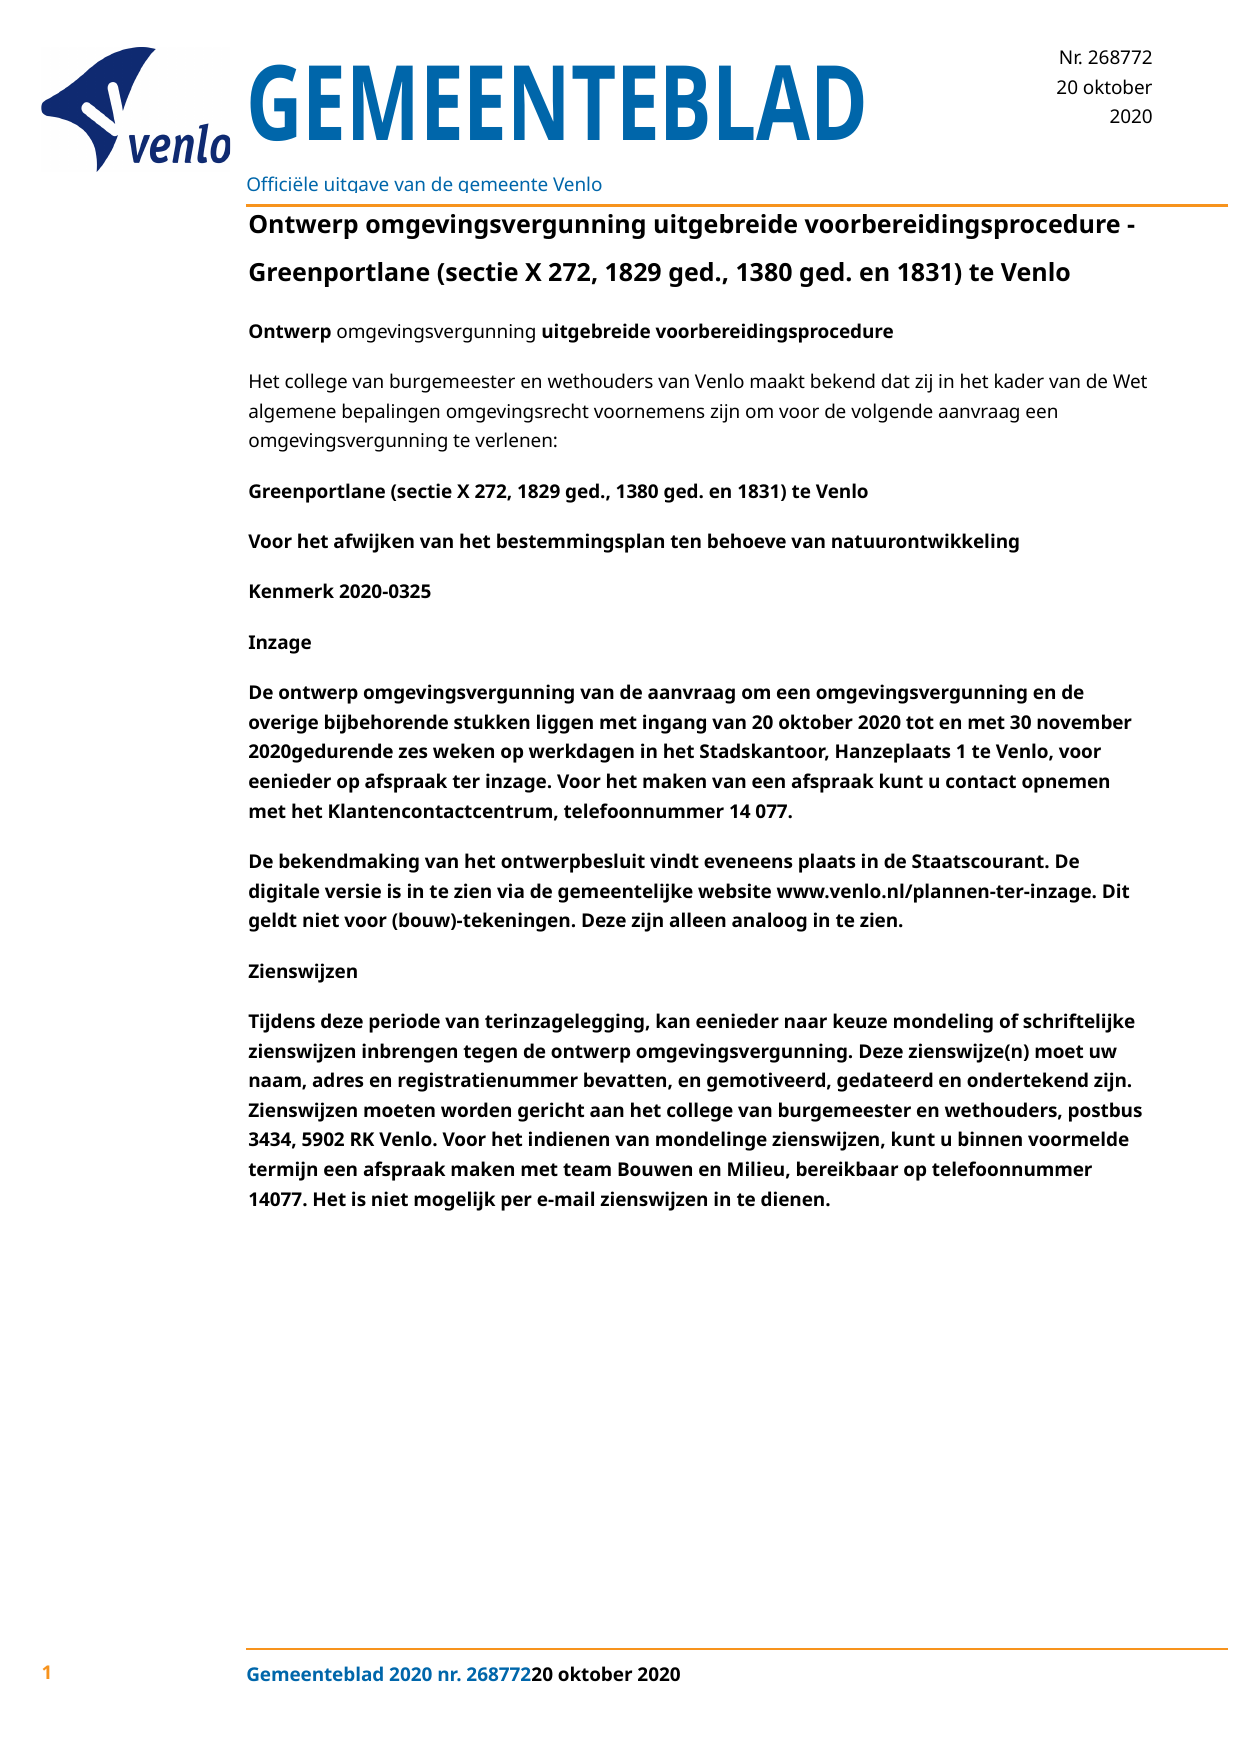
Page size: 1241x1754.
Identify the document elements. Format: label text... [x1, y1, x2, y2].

text Inzage [248, 629, 1152, 655]
text Ontwerp omgevingsvergunning uitgebreide voorbereidingsprocedure - Greenportlane (sectie X 272, 1829 ged., 1380 ged. en 1831) te Venlo [248, 207, 1152, 288]
text Het college van burgemeester en wethouders van Venlo maakt bekend dat zij in het kader van de Wet algemene bepalingen omgevingsrecht voornemens zijn om voor de volgende aanvraag een omgevingsvergunning te verlenen: [248, 368, 1152, 453]
text Tijdens deze periode van terinzagelegging, kan eenieder naar keuze mondeling of schriftelijke zienswijzen inbrengen tegen de ontwerp omgevingsvergunning. Deze zienswijze(n) moet uw naam, adres en registratienummer bevatten, en gemotiveerd, gedateerd en ondertekend zijn. Zienswijzen moeten worden gericht aan het college van burgemeester en wethouders, postbus 3434, 5902 RK Venlo. Voor het indienen van mondelinge zienswijzen, kunt u binnen voormelde termijn een afspraak maken met team Bouwen en Milieu, bereikbaar op telefoonnummer 14077. Het is niet mogelijk per e-mail zienswijzen in te dienen. [248, 1008, 1152, 1212]
text De bekendmaking van het ontwerpbesluit vindt eveneens plaats in de Staatscourant. De digitale versie is in te zien via de gemeentelijke website www.venlo.nl/plannen-ter-inzage. Dit geldt niet voor (bouw)-tekeningen. Deze zijn alleen analoog in te zien. [248, 848, 1152, 933]
text Kenmerk 2020-0325 [248, 579, 1152, 604]
text Voor het afwijken van het bestemmingsplan ten behoeve van natuurontwikkeling [248, 528, 1152, 554]
text Greenportlane (sectie X 272, 1829 ged., 1380 ged. en 1831) te Venlo [248, 478, 1152, 504]
picture [41, 47, 231, 172]
text De ontwerp omgevingsvergunning van de aanvraag om een omgevingsvergunning en de overige bijbehorende stukken liggen met ingang van 20 oktober 2020 tot en met 30 november 2020gedurende zes weken op werkdagen in het Stadskantoor, Hanzeplaats 1 te Venlo, voor eenieder op afspraak ter inzage. Voor het maken van een afspraak kunt u contact opnemen met het Klantencontactcentrum, telefoonnummer 14 077. [248, 679, 1152, 824]
text Zienswijzen [248, 958, 1152, 984]
text Ontwerp omgevingsvergunning uitgebreide voorbereidingsprocedure [248, 318, 1152, 344]
